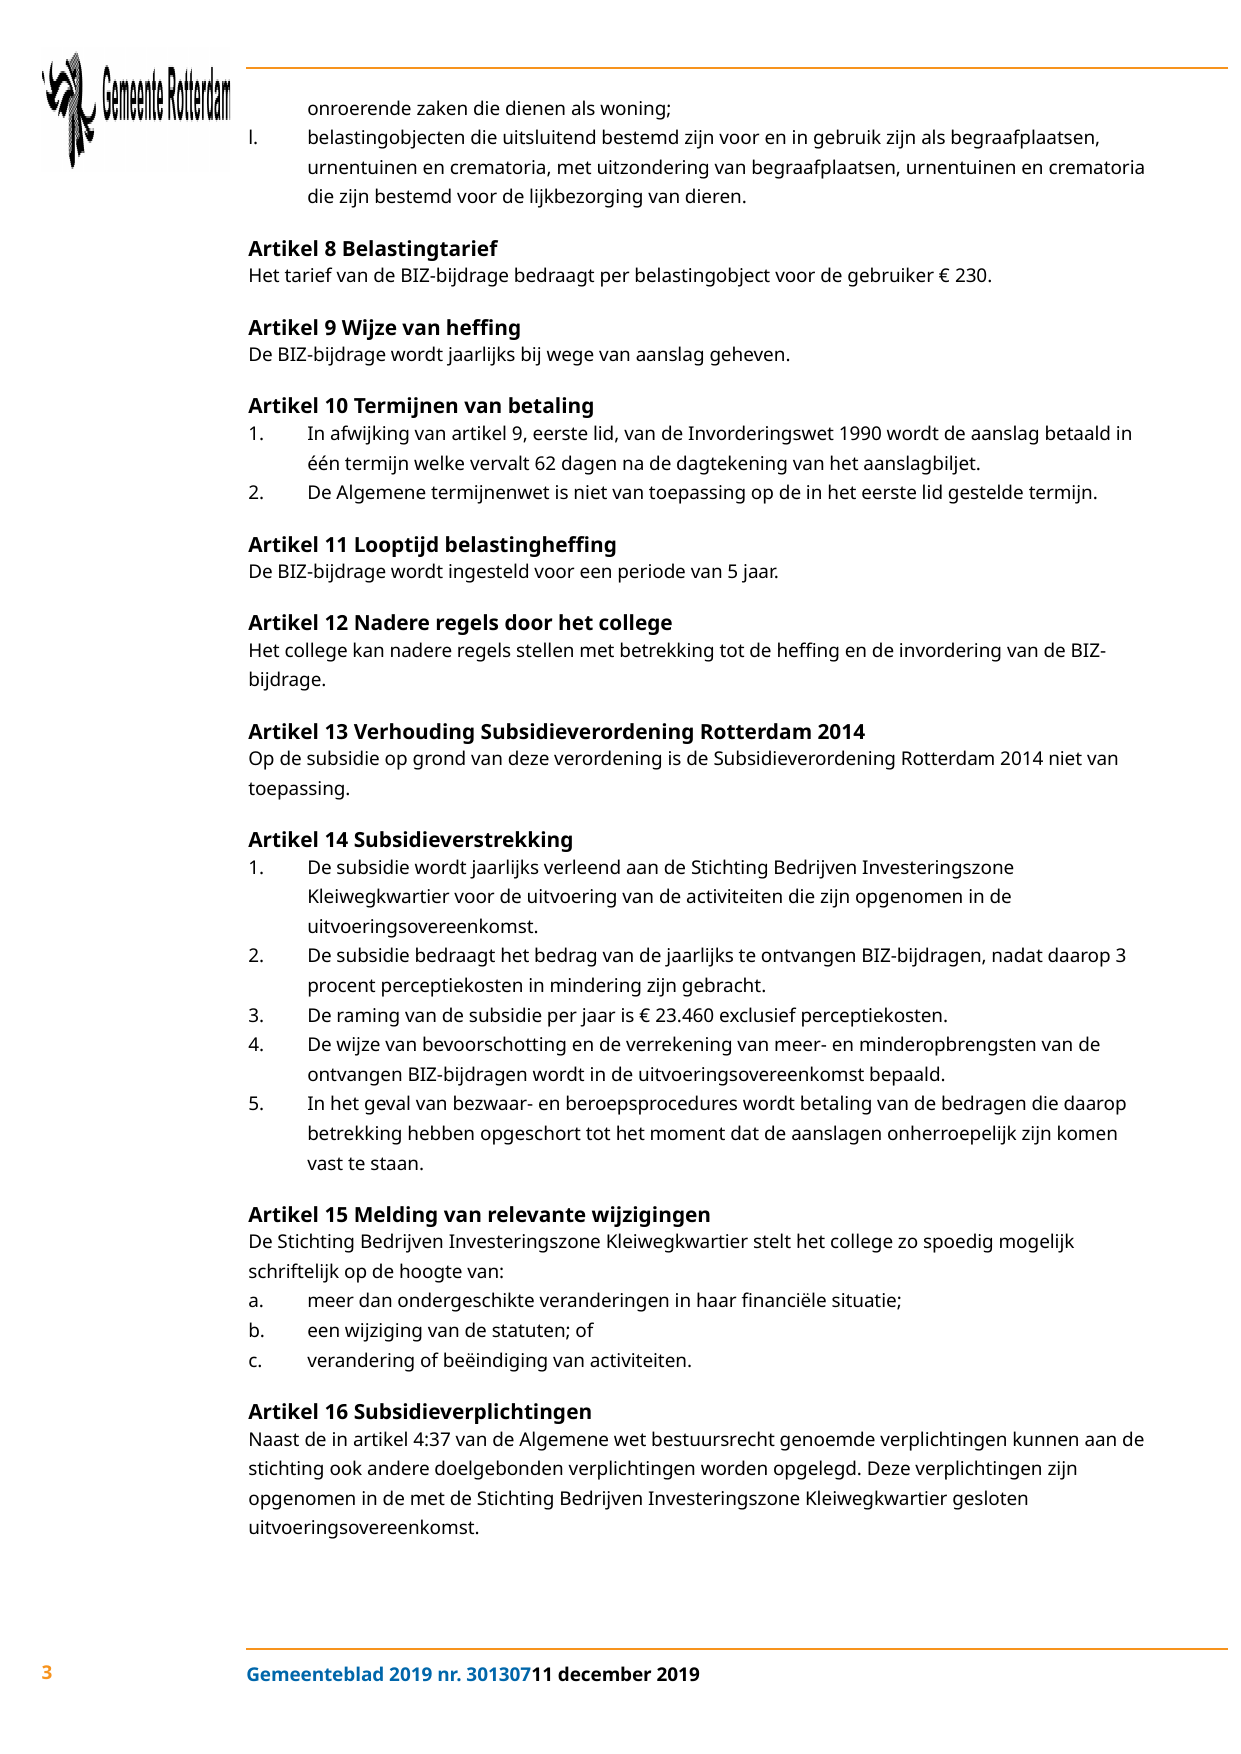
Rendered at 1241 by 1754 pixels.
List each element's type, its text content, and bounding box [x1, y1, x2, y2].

list meer dan ondergeschikte veranderingen in haar financiële situatie; [248, 1288, 1152, 1313]
list belastingobjecten die uitsluitend bestemd zijn voor en in gebruik zijn als begraafplaatsen, urnentuinen en crematoria, met uitzondering van begraafplaatsen, urnentuinen en crematoria die zijn bestemd voor de lijkbezorging van dieren. [248, 124, 1152, 209]
picture [41, 47, 231, 172]
text Naast de in artikel 4:37 van de Algemene wet bestuursrecht genoemde verplichtingen kunnen aan de stichting ook andere doelgebonden verplichtingen worden opgelegd. Deze verplichtingen zijn opgenomen in de met de Stichting Bedrijven Investeringszone Kleiwegkwartier gesloten uitvoeringsovereenkomst. [248, 1426, 1152, 1540]
text Het college kan nadere regels stellen met betrekking tot de heffing en de invordering van de BIZ-bijdrage. [248, 637, 1152, 692]
list een wijziging van de statuten; of [248, 1317, 1152, 1343]
list verandering of beëindiging van activiteiten. [248, 1347, 1152, 1373]
text Artikel 12 Nadere regels door het college [248, 608, 1152, 637]
text Artikel 14 Subsidieverstrekking [248, 825, 1152, 854]
text De Stichting Bedrijven Investeringszone Kleiwegkwartier stelt het college zo spoedig mogelijk schriftelijk op de hoogte van: [248, 1228, 1152, 1284]
text Artikel 16 Subsidieverplichtingen [248, 1397, 1152, 1426]
text Op de subsidie op grond van deze verordening is de Subsidieverordening Rotterdam 2014 niet van toepassing. [248, 745, 1152, 801]
list De subsidie wordt jaarlijks verleend aan de Stichting Bedrijven Investeringszone Kleiwegkwartier voor de uitvoering van de activiteiten die zijn opgenomen in de uitvoeringsovereenkomst. [248, 854, 1152, 939]
list In afwijking van artikel 9, eerste lid, van de Invorderingswet 1990 wordt de aanslag betaald in één termijn welke vervalt 62 dagen na de dagtekening van het aanslagbiljet. [248, 420, 1152, 475]
list De raming van de subsidie per jaar is € 23.460 exclusief perceptiekosten. [248, 1002, 1152, 1027]
list De wijze van bevoorschotting en de verrekening van meer- en minderopbrengsten van de ontvangen BIZ-bijdragen wordt in de uitvoeringsovereenkomst bepaald. [248, 1031, 1152, 1087]
text Artikel 10 Termijnen van betaling [248, 392, 1152, 420]
text De BIZ-bijdrage wordt jaarlijks bij wege van aanslag geheven. [248, 341, 1152, 367]
list De Algemene termijnenwet is niet van toepassing op de in het eerste lid gestelde termijn. [248, 479, 1152, 505]
list In het geval van bezwaar- en beroepsprocedures wordt betaling van de bedragen die daarop betrekking hebben opgeschort tot het moment dat de aanslagen onherroepelijk zijn komen vast te staan. [248, 1091, 1152, 1175]
text Artikel 15 Melding van relevante wijzigingen [248, 1200, 1152, 1228]
list onroerende zaken die dienen als woning; [248, 95, 1152, 121]
text Artikel 9 Wijze van heffing [248, 313, 1152, 341]
text Artikel 13 Verhouding Subsidieverordening Rotterdam 2014 [248, 717, 1152, 745]
text Artikel 8 Belastingtarief [248, 234, 1152, 262]
list De subsidie bedraagt het bedrag van de jaarlijks te ontvangen BIZ-bijdragen, nadat daarop 3 procent perceptiekosten in mindering zijn gebracht. [248, 943, 1152, 998]
text De BIZ-bijdrage wordt ingesteld voor een periode van 5 jaar. [248, 558, 1152, 584]
text Het tarief van de BIZ-bijdrage bedraagt per belastingobject voor de gebruiker € 230. [248, 262, 1152, 288]
text Artikel 11 Looptijd belastingheffing [248, 530, 1152, 558]
